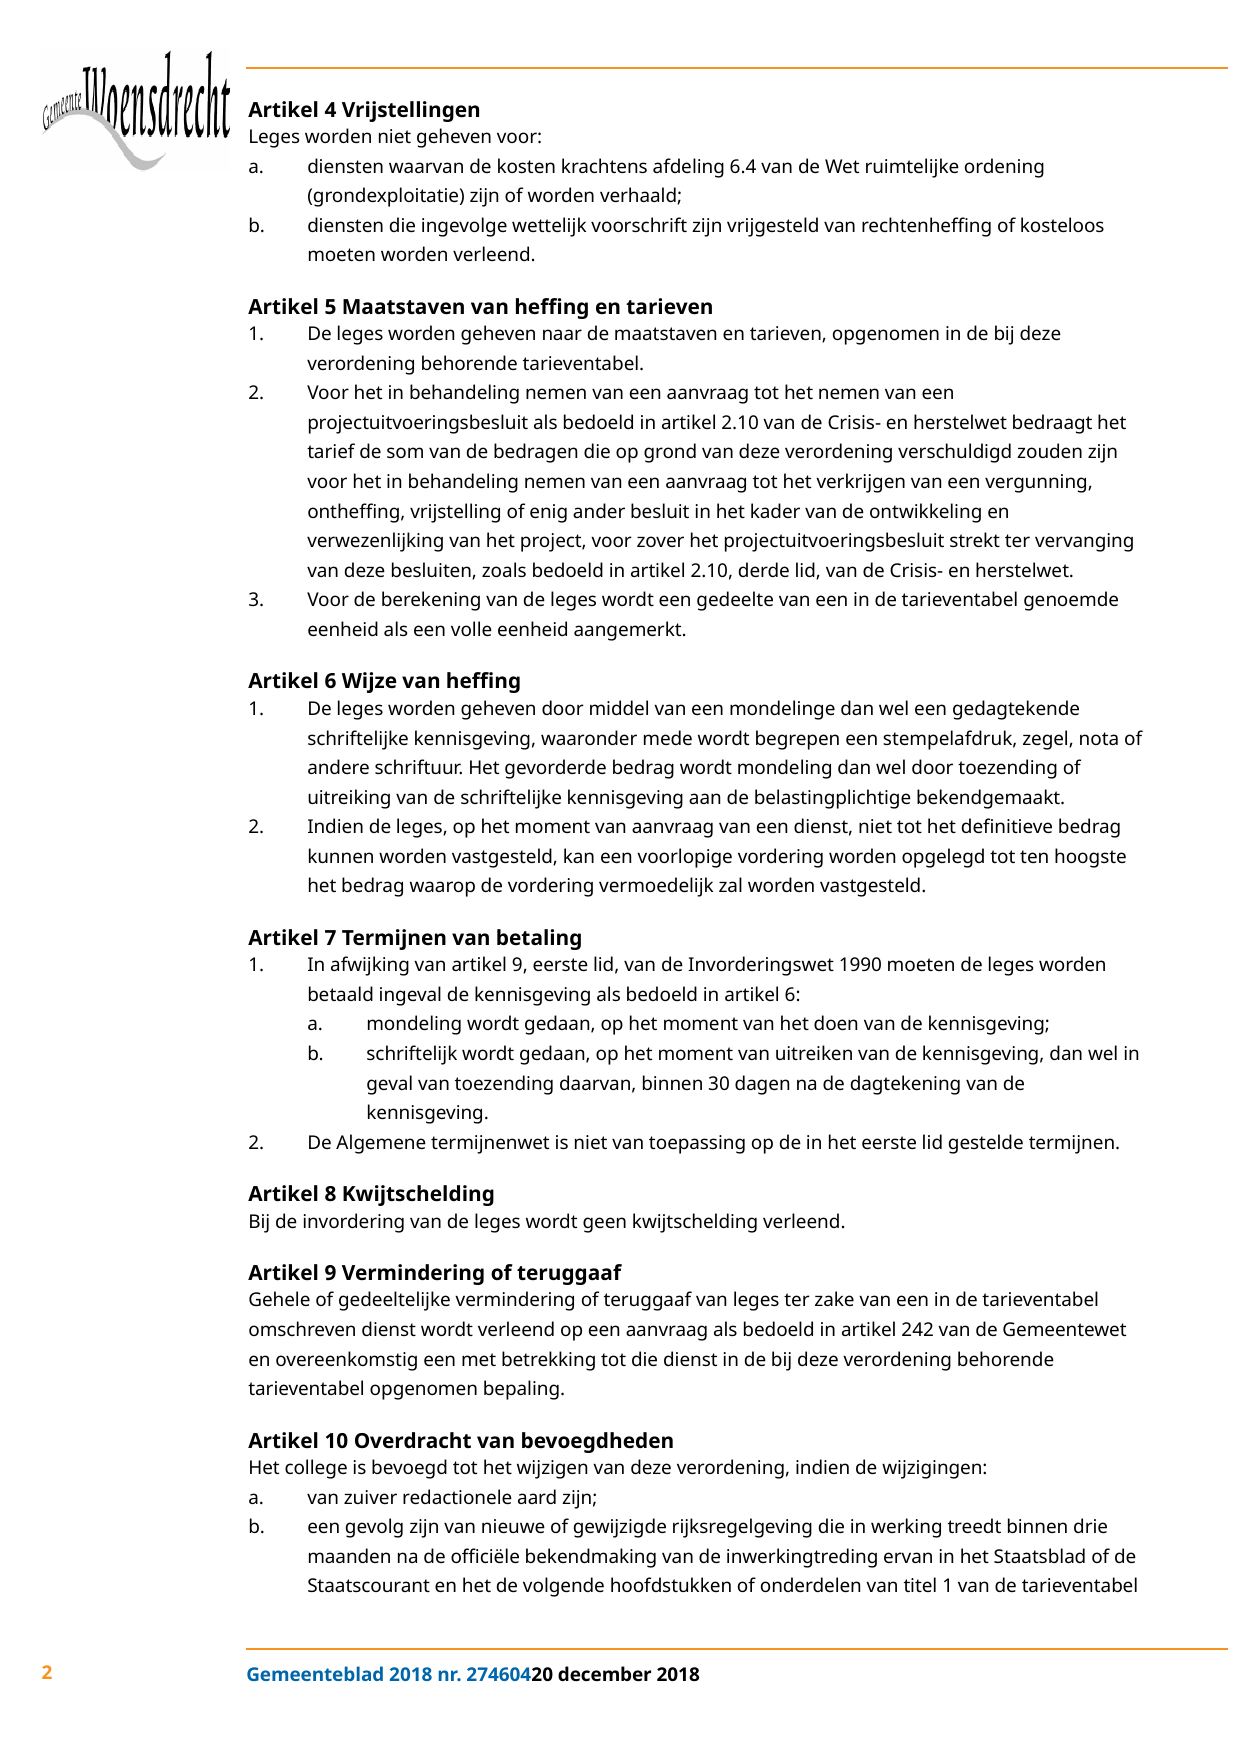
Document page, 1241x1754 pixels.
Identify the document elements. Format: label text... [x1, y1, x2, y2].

list van zuiver redactionele aard zijn; [248, 1484, 1152, 1509]
text Het college is bevoegd tot het wijzigen van deze verordening, indien de wijzigingen: [248, 1454, 1152, 1480]
text Artikel 7 Termijnen van betaling [248, 923, 1152, 951]
list diensten die ingevolge wettelijk voorschrift zijn vrijgesteld van rechtenheffing of kosteloos moeten worden verleend. [248, 212, 1152, 267]
list De leges worden geheven door middel van een mondelinge dan wel een gedagtekende schriftelijke kennisgeving, waaronder mede wordt begrepen een stempelafdruk, zegel, nota of andere schriftuur. Het gevorderde bedrag wordt mondeling dan wel door toezending of uitreiking van de schriftelijke kennisgeving aan de belastingplichtige bekendgemaakt. [248, 695, 1152, 809]
list In afwijking van artikel 9, eerste lid, van de Invorderingswet 1990 moeten de leges worden betaald ingeval de kennisgeving als bedoeld in artikel 6: [248, 951, 1152, 1007]
list schriftelijk wordt gedaan, op het moment van uitreiken van de kennisgeving, dan wel in geval van toezending daarvan, binnen 30 dagen na de dagtekening van de kennisgeving. [307, 1040, 1152, 1125]
list De Algemene termijnenwet is niet van toepassing op de in het eerste lid gestelde termijnen. [248, 1129, 1152, 1155]
text Bij de invordering van de leges wordt geen kwijtschelding verleend. [248, 1208, 1152, 1233]
text Artikel 10 Overdracht van bevoegdheden [248, 1426, 1152, 1454]
text Artikel 8 Kwijtschelding [248, 1179, 1152, 1208]
picture [41, 47, 231, 172]
list een gevolg zijn van nieuwe of gewijzigde rijksregelgeving die in werking treedt binnen drie maanden na de officiële bekendmaking van de inwerkingtreding ervan in het Staatsblad of de Staatscourant en het de volgende hoofdstukken of onderdelen van titel 1 van de tarieventabel [248, 1513, 1152, 1598]
text Artikel 5 Maatstaven van heffing en tarieven [248, 292, 1152, 320]
text Artikel 6 Wijze van heffing [248, 667, 1152, 695]
list mondeling wordt gedaan, op het moment van het doen van de kennisgeving; [307, 1011, 1152, 1036]
text Artikel 9 Vermindering of teruggaaf [248, 1258, 1152, 1287]
list De leges worden geheven naar de maatstaven en tarieven, opgenomen in de bij deze verordening behorende tarieventabel. [248, 320, 1152, 376]
list Voor de berekening van de leges wordt een gedeelte van een in de tarieventabel genoemde eenheid als een volle eenheid aangemerkt. [248, 587, 1152, 642]
list Indien de leges, op het moment van aanvraag van een dienst, niet tot het definitieve bedrag kunnen worden vastgesteld, kan een voorlopige vordering worden opgelegd tot ten hoogste het bedrag waarop de vordering vermoedelijk zal worden vastgesteld. [248, 813, 1152, 898]
text Artikel 4 Vrijstellingen [248, 95, 1152, 123]
list Voor het in behandeling nemen van een aanvraag tot het nemen van een projectuitvoeringsbesluit als bedoeld in artikel 2.10 van de Crisis- en herstelwet bedraagt het tarief de som van de bedragen die op grond van deze verordening verschuldigd zouden zijn voor het in behandeling nemen van een aanvraag tot het verkrijgen van een vergunning, ontheffing, vrijstelling of enig ander besluit in het kader van de ontwikkeling en verwezenlijking van het project, voor zover het projectuitvoeringsbesluit strekt ter vervanging van deze besluiten, zoals bedoeld in artikel 2.10, derde lid, van de Crisis- en herstelwet. [248, 379, 1152, 583]
text Leges worden niet geheven voor: [248, 123, 1152, 149]
list diensten waarvan de kosten krachtens afdeling 6.4 van de Wet ruimtelijke ordening (grondexploitatie) zijn of worden verhaald; [248, 153, 1152, 208]
text Gehele of gedeeltelijke vermindering of teruggaaf van leges ter zake van een in de tarieventabel omschreven dienst wordt verleend op een aanvraag als bedoeld in artikel 242 van de Gemeentewet en overeenkomstig een met betrekking tot die dienst in de bij deze verordening behorende tarieventabel opgenomen bepaling. [248, 1287, 1152, 1401]
